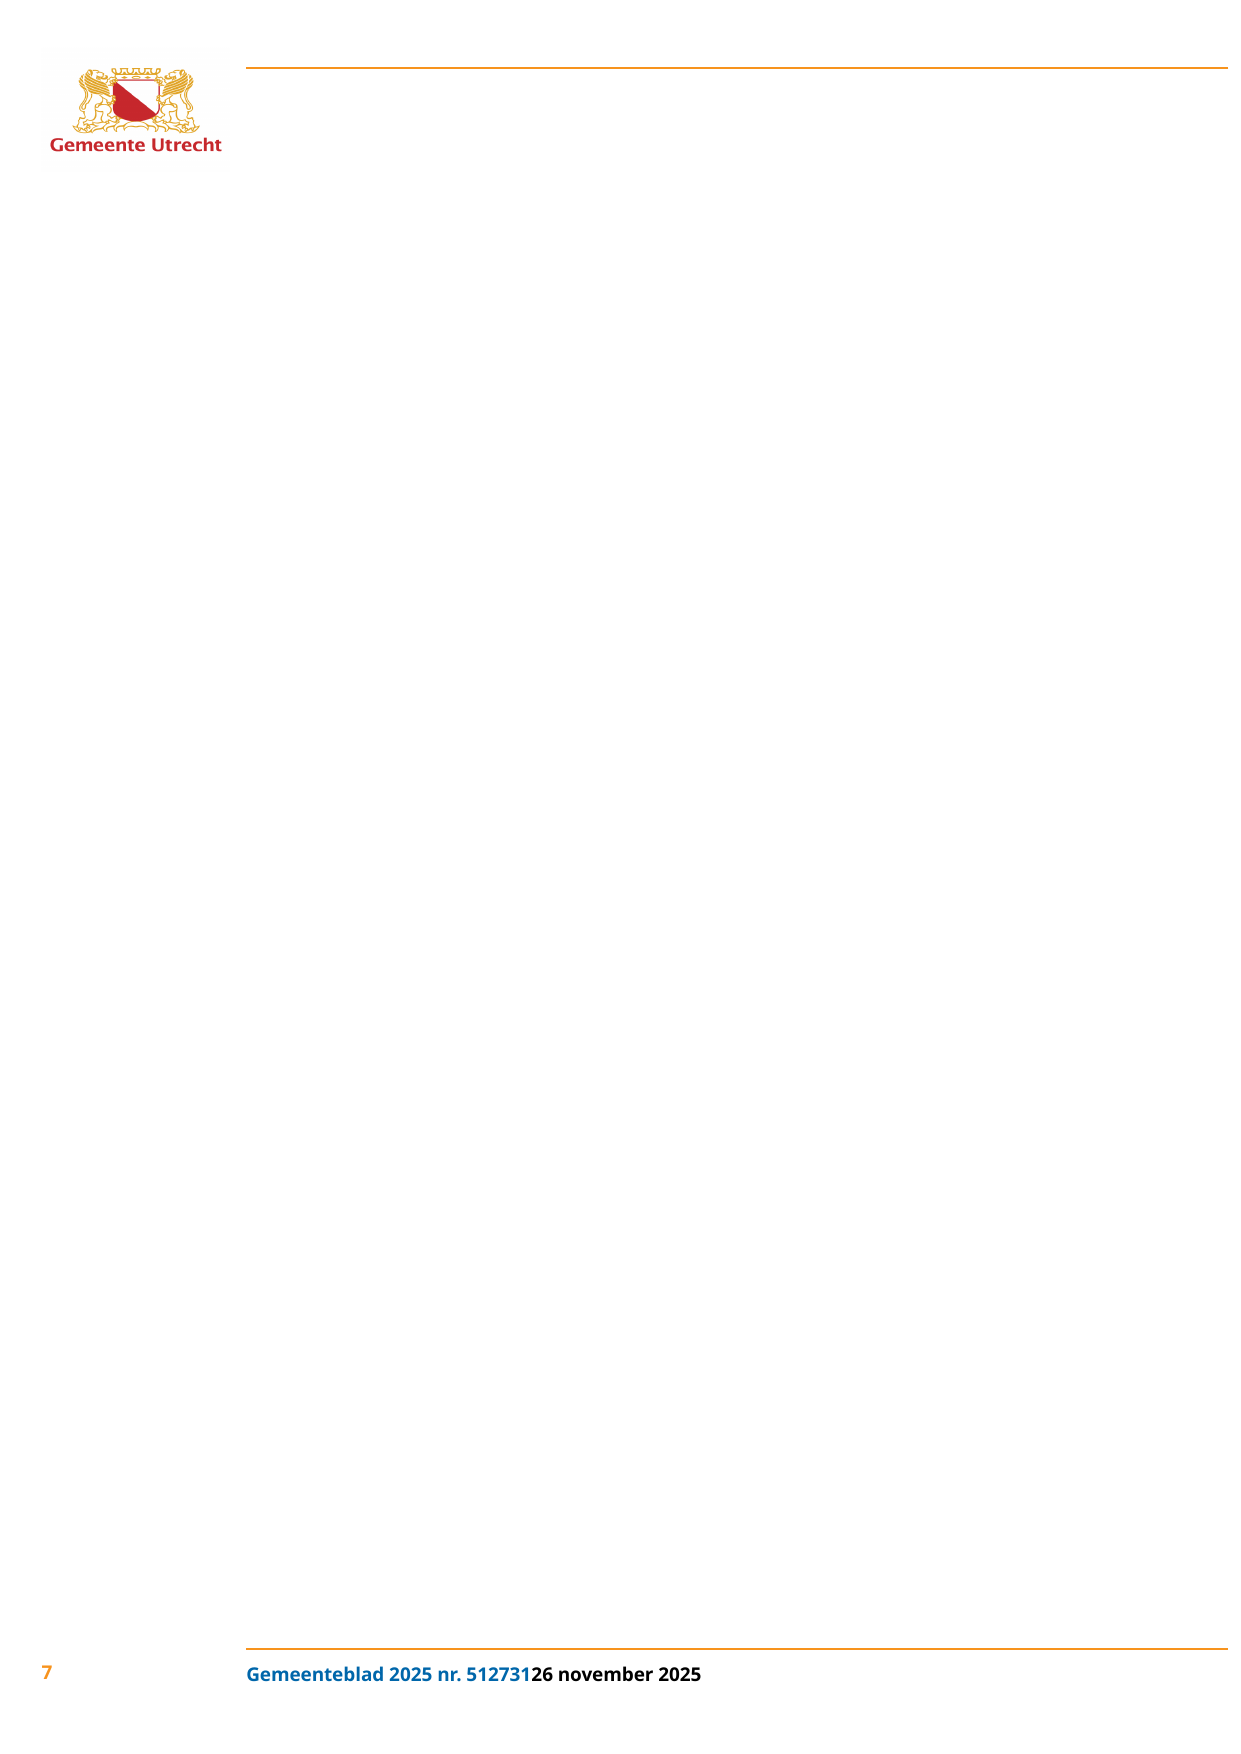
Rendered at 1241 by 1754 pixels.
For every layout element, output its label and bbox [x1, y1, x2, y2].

picture [41, 47, 231, 172]
